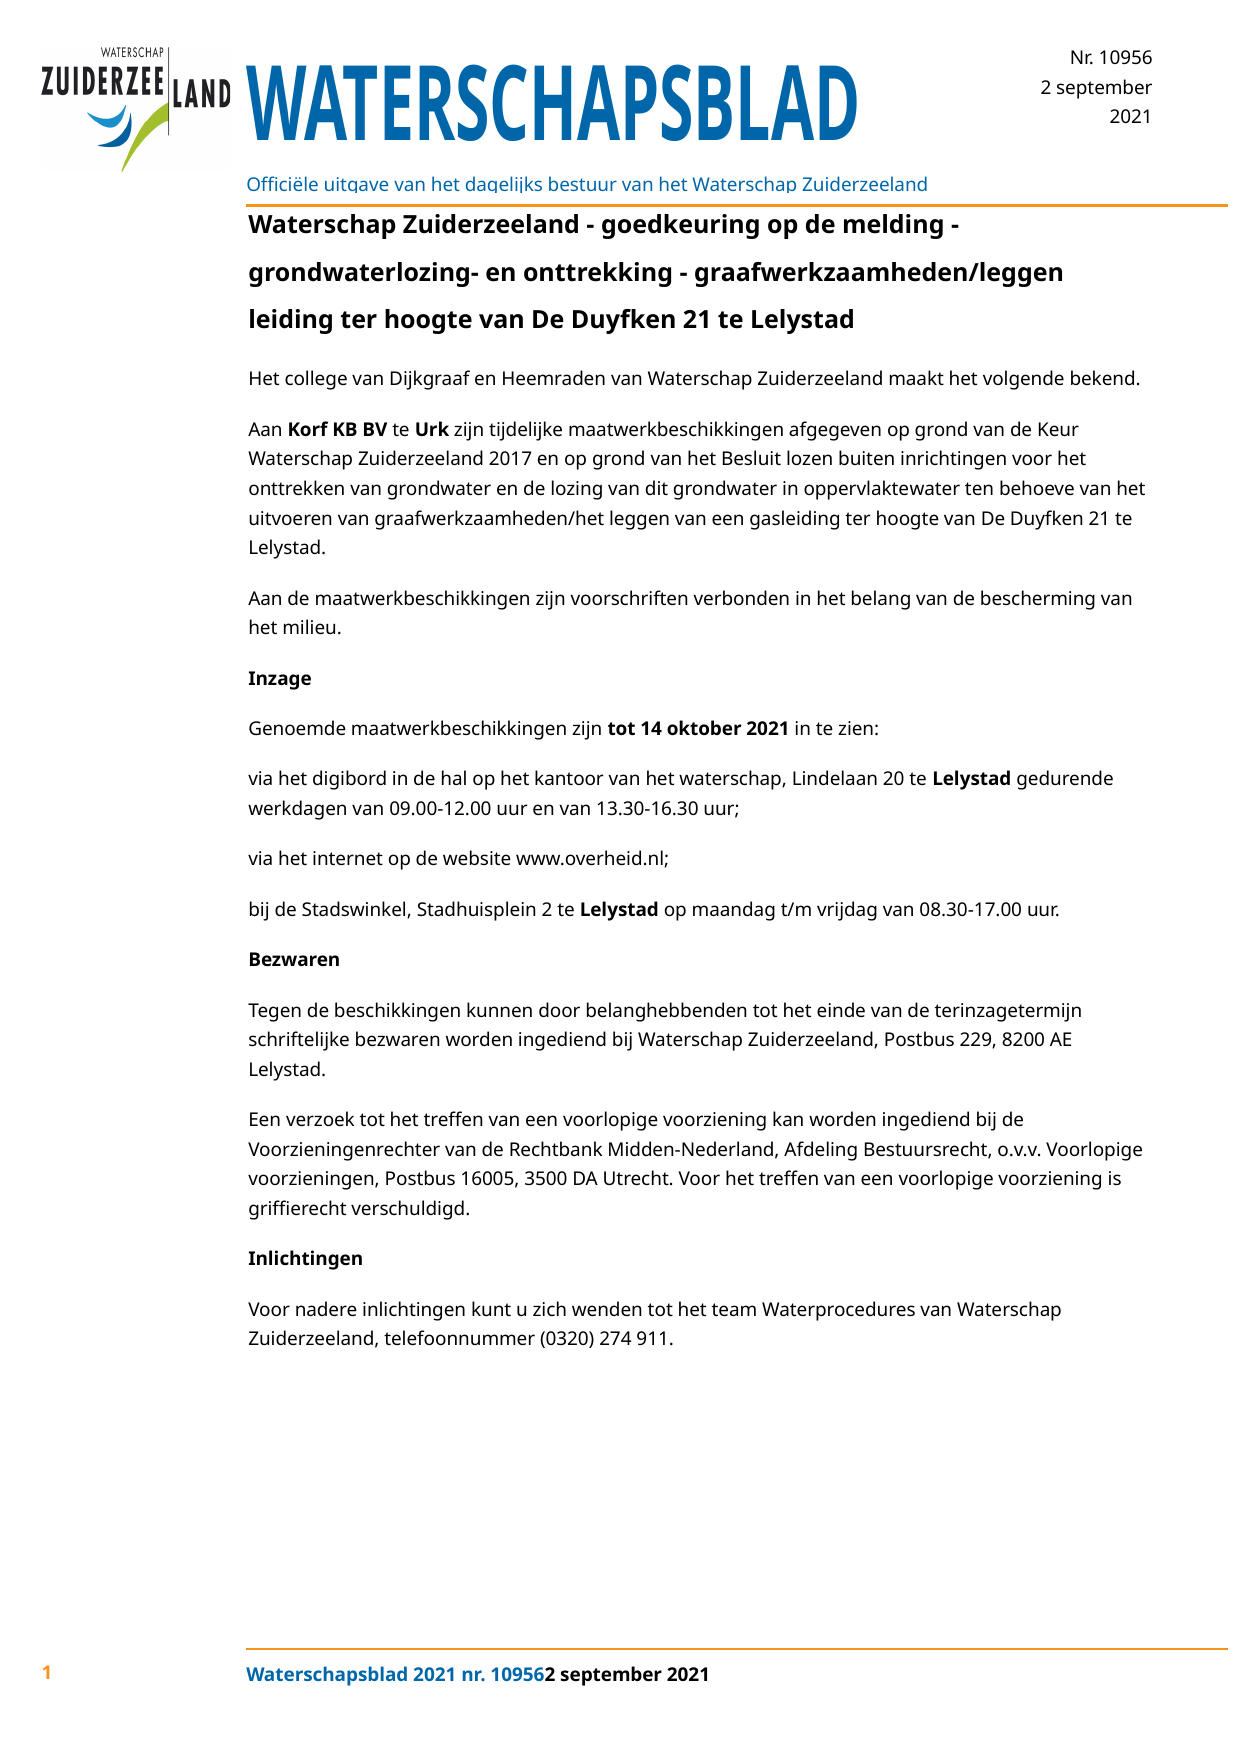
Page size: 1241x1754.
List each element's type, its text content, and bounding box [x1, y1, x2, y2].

text Bezwaren [248, 946, 1152, 972]
text Aan Korf KB BV te Urk zijn tijdelijke maatwerkbeschikkingen afgegeven op grond van de Keur Waterschap Zuiderzeeland 2017 en op grond van het Besluit lozen buiten inrichtingen voor het onttrekken van grondwater en de lozing van dit grondwater in oppervlakte­water ten behoeve van het uitvoeren van graafwerkzaamheden/het leggen van een gasleiding ter hoogte van De Duyfken 21 te Lelystad. [248, 416, 1152, 560]
text bij de Stadswinkel, Stadhuisplein 2 te Lelystad op maandag t/m vrijdag van 08.30‑17.00 uur. [248, 896, 1152, 922]
text Inzage [248, 665, 1152, 690]
text Tegen de beschikkingen kunnen door belanghebbenden tot het einde van de terinzagetermijn schriftelijke bezwaren worden ingediend bij Waterschap Zuiderzeeland, Postbus 229, 8200 AE Lelystad. [248, 997, 1152, 1082]
text Inlichtingen [248, 1246, 1152, 1271]
text Voor nadere inlichtingen kunt u zich wenden tot het team Waterprocedures van Waterschap Zuiderzeeland, telefoonnummer (0320) 274 911. [248, 1296, 1152, 1351]
text Het college van Dijkgraaf en Heemraden van Waterschap Zuiderzeeland maakt het volgende bekend. [248, 366, 1152, 391]
text via het digibord in de hal op het kantoor van het waterschap, Lindelaan 20 te Lelystad gedurende werkdagen van 09.00-12.00 uur en van 13.30-16.30 uur; [248, 766, 1152, 821]
text Genoemde maatwerkbeschikkingen zijn tot 14 oktober 2021 in te zien: [248, 715, 1152, 741]
text Aan de maatwerkbeschikkingen zijn voorschriften verbonden in het belang van de bescherming van het milieu. [248, 585, 1152, 640]
text Een verzoek tot het treffen van een voorlopige voorziening kan worden ingediend bij de Voorzieningenrechter van de Rechtbank Midden-Nederland, Afdeling Bestuursrecht, o.v.v. Voorlopige voorzieningen, Postbus 16005, 3500 DA Utrecht. Voor het treffen van een voorlopige voorziening is griffierecht verschuldigd. [248, 1106, 1152, 1221]
text via het internet op de website www.overheid.nl; [248, 846, 1152, 871]
text Waterschap Zuiderzeeland - goedkeuring op de melding - grondwaterlozing- en onttrekking - graafwerkzaamheden/leggen leiding ter hoogte van De Duyfken 21 te Lelystad [248, 207, 1152, 336]
picture [41, 47, 231, 172]
